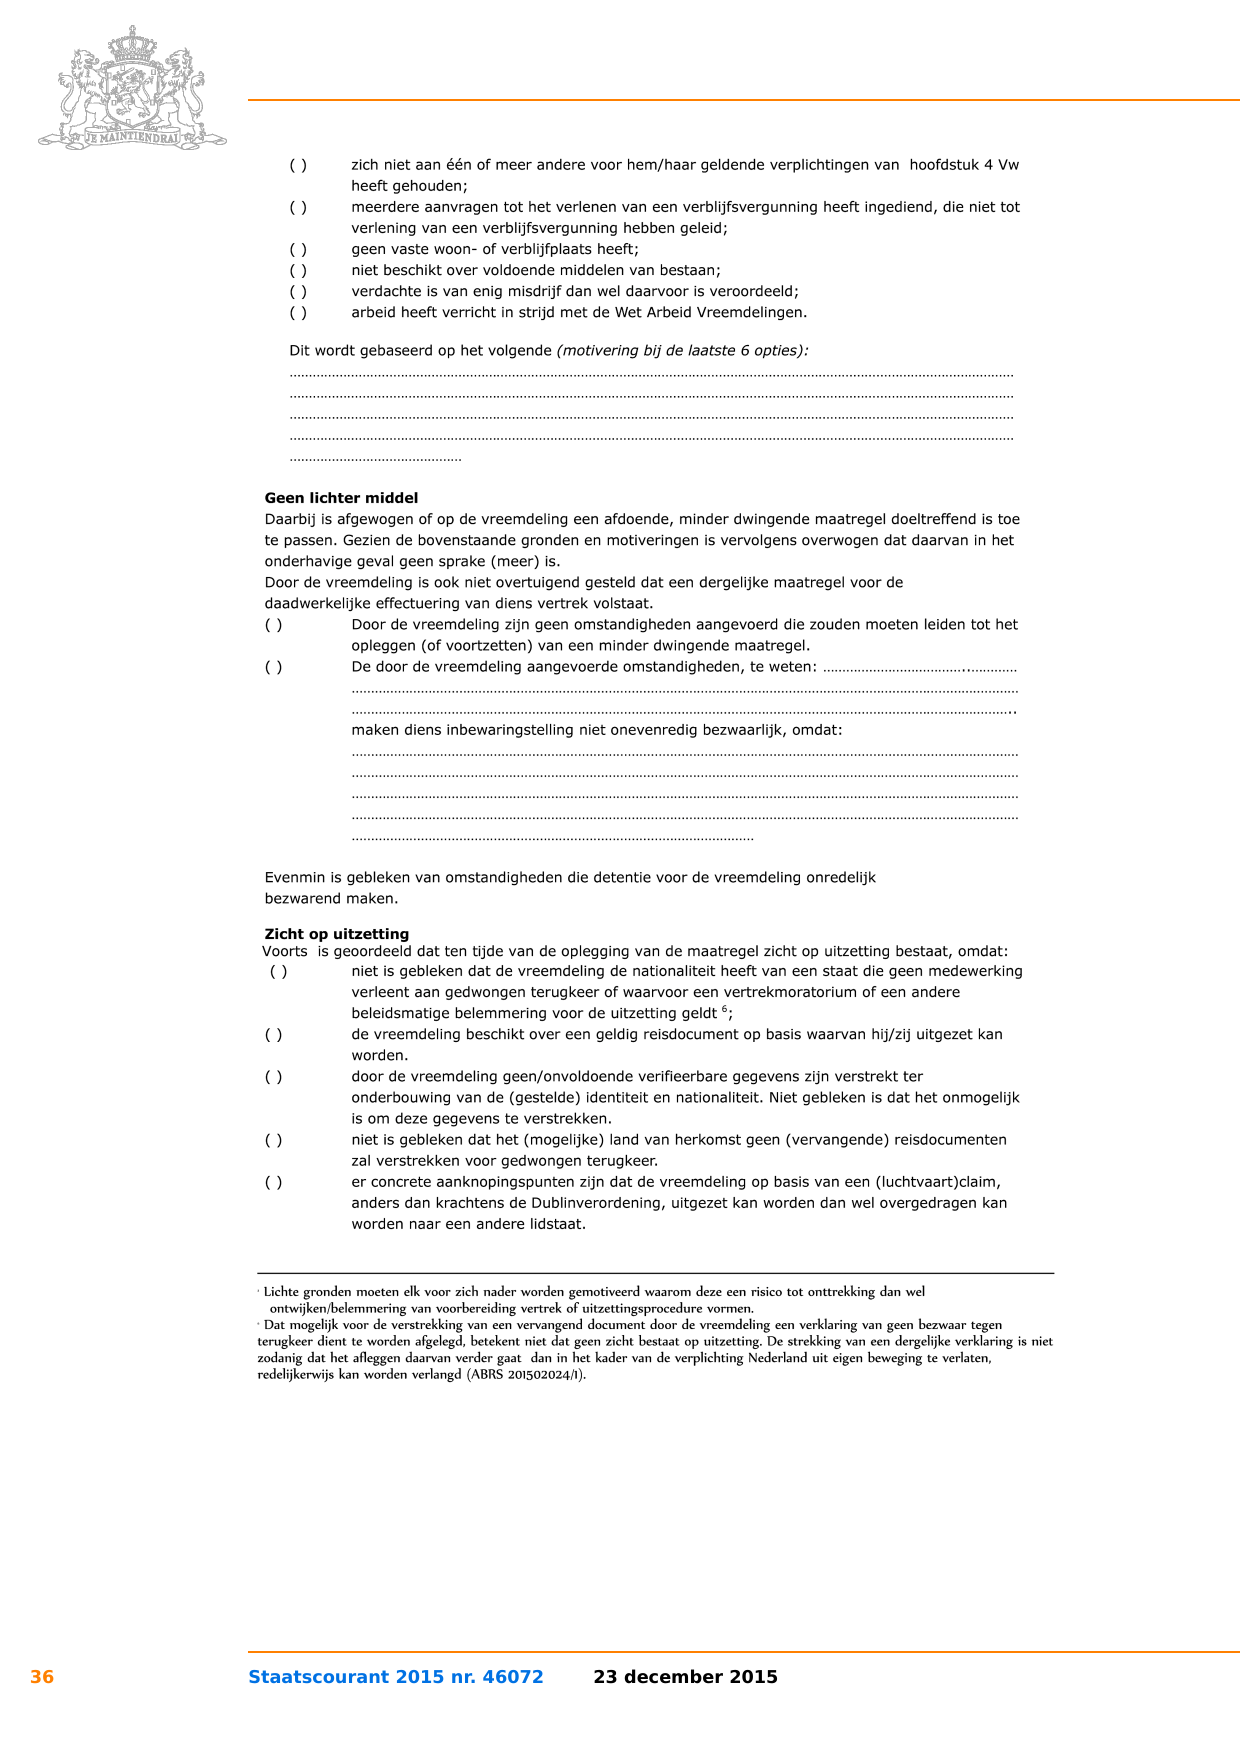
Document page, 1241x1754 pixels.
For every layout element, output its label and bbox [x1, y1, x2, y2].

picture [248, 151, 1134, 1386]
picture [38, 25, 227, 150]
